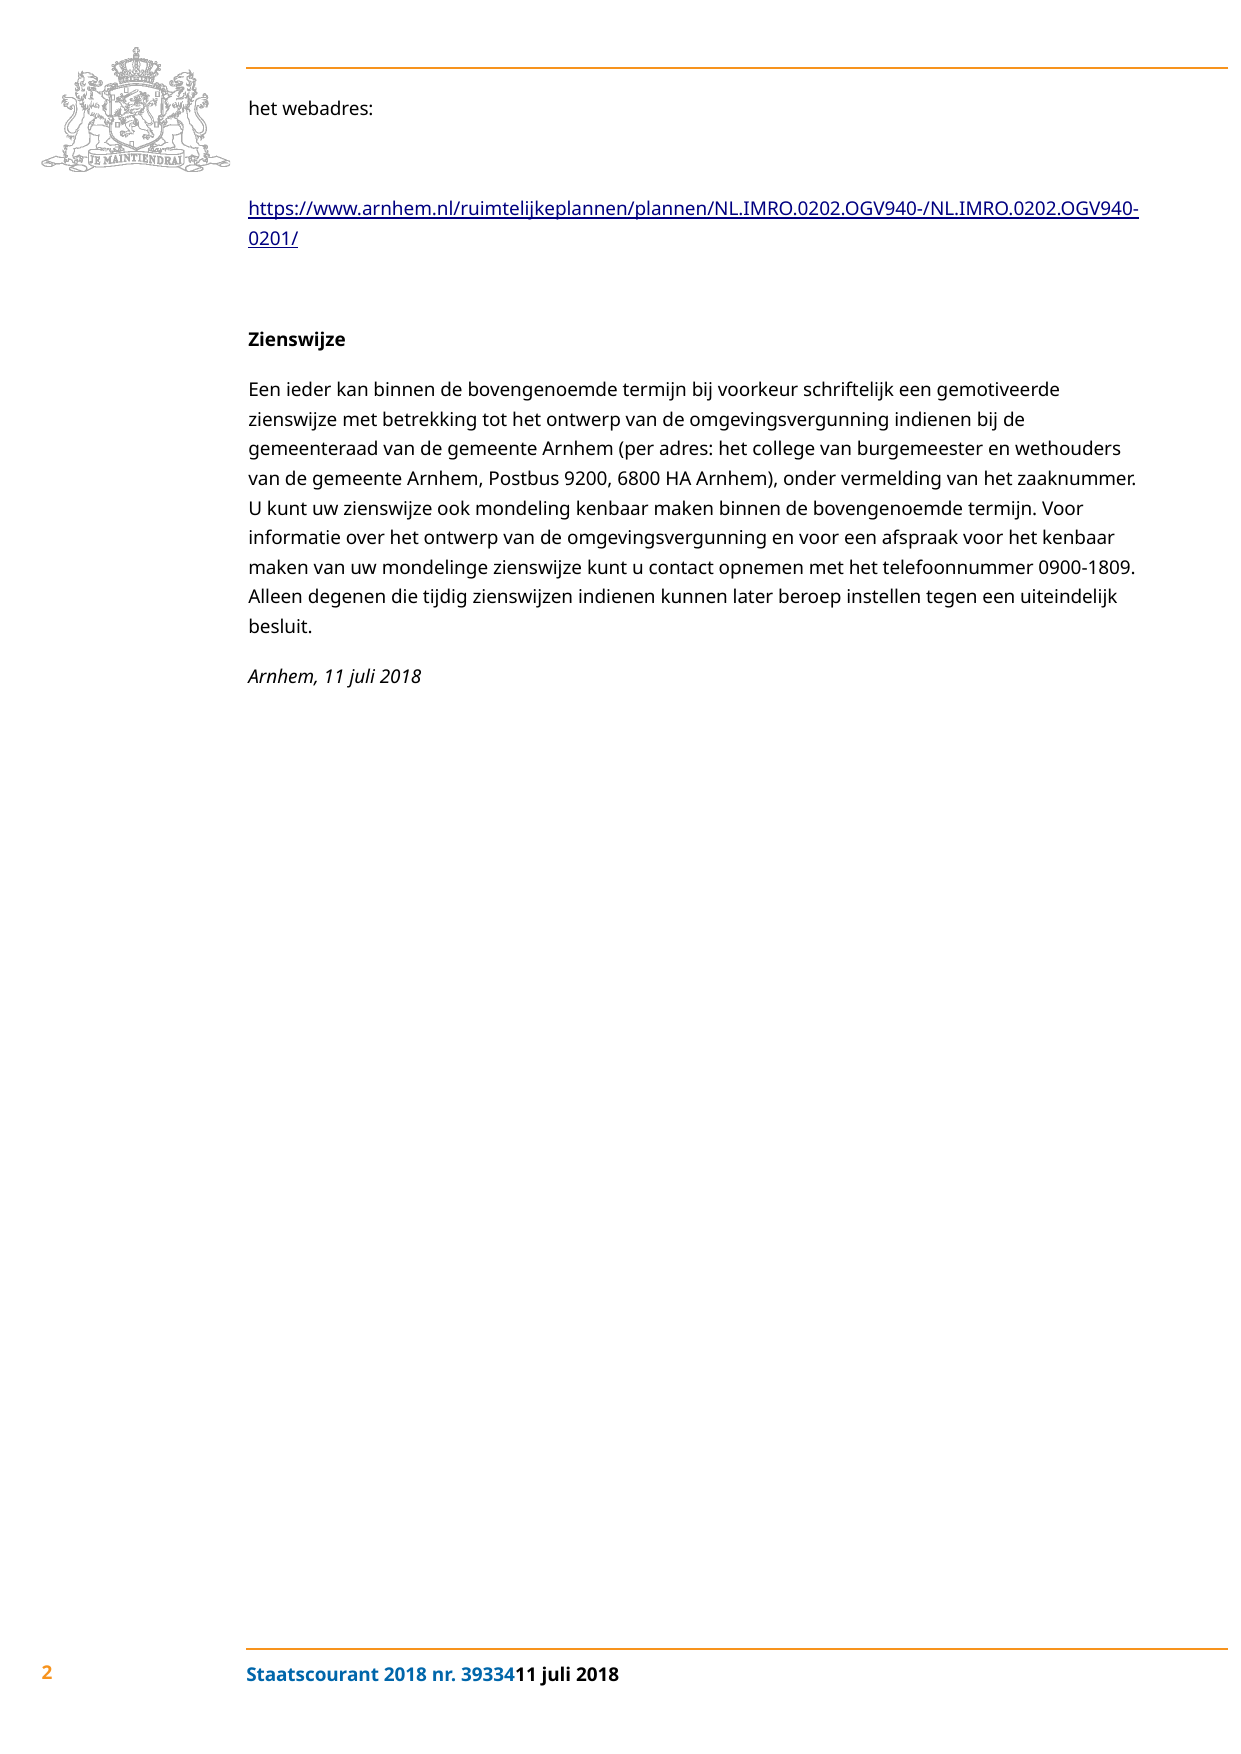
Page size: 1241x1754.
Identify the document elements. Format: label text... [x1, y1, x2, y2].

text https://www.arnhem.nl/ruimtelijkeplannen/plannen/NL.IMRO.0202.OGV940-/NL.IMRO.0202.OGV940-0201/ [248, 196, 1152, 251]
text het webadres: [248, 95, 1152, 121]
picture [41, 47, 231, 172]
text Zienswijze [248, 326, 1152, 352]
text Een ieder kan binnen de bovengenoemde termijn bij voorkeur schriftelijk een gemotiveerde zienswijze met betrekking tot het ontwerp van de omgevingsvergunning indienen bij de gemeenteraad van de gemeente Arnhem (per adres: het college van burgemeester en wethouders van de gemeente Arnhem, Postbus 9200, 6800 HA Arnhem), onder vermelding van het zaaknummer. U kunt uw zienswijze ook mondeling kenbaar maken binnen de bovengenoemde termijn. Voor informatie over het ontwerp van de omgevingsvergunning en voor een afspraak voor het kenbaar maken van uw mondelinge zienswijze kunt u contact opnemen met het telefoonnummer 0900-1809. Alleen degenen die tijdig zienswijzen indienen kunnen later beroep instellen tegen een uiteindelijk besluit. [248, 376, 1152, 639]
text Arnhem, 11 juli 2018 [248, 663, 1152, 689]
